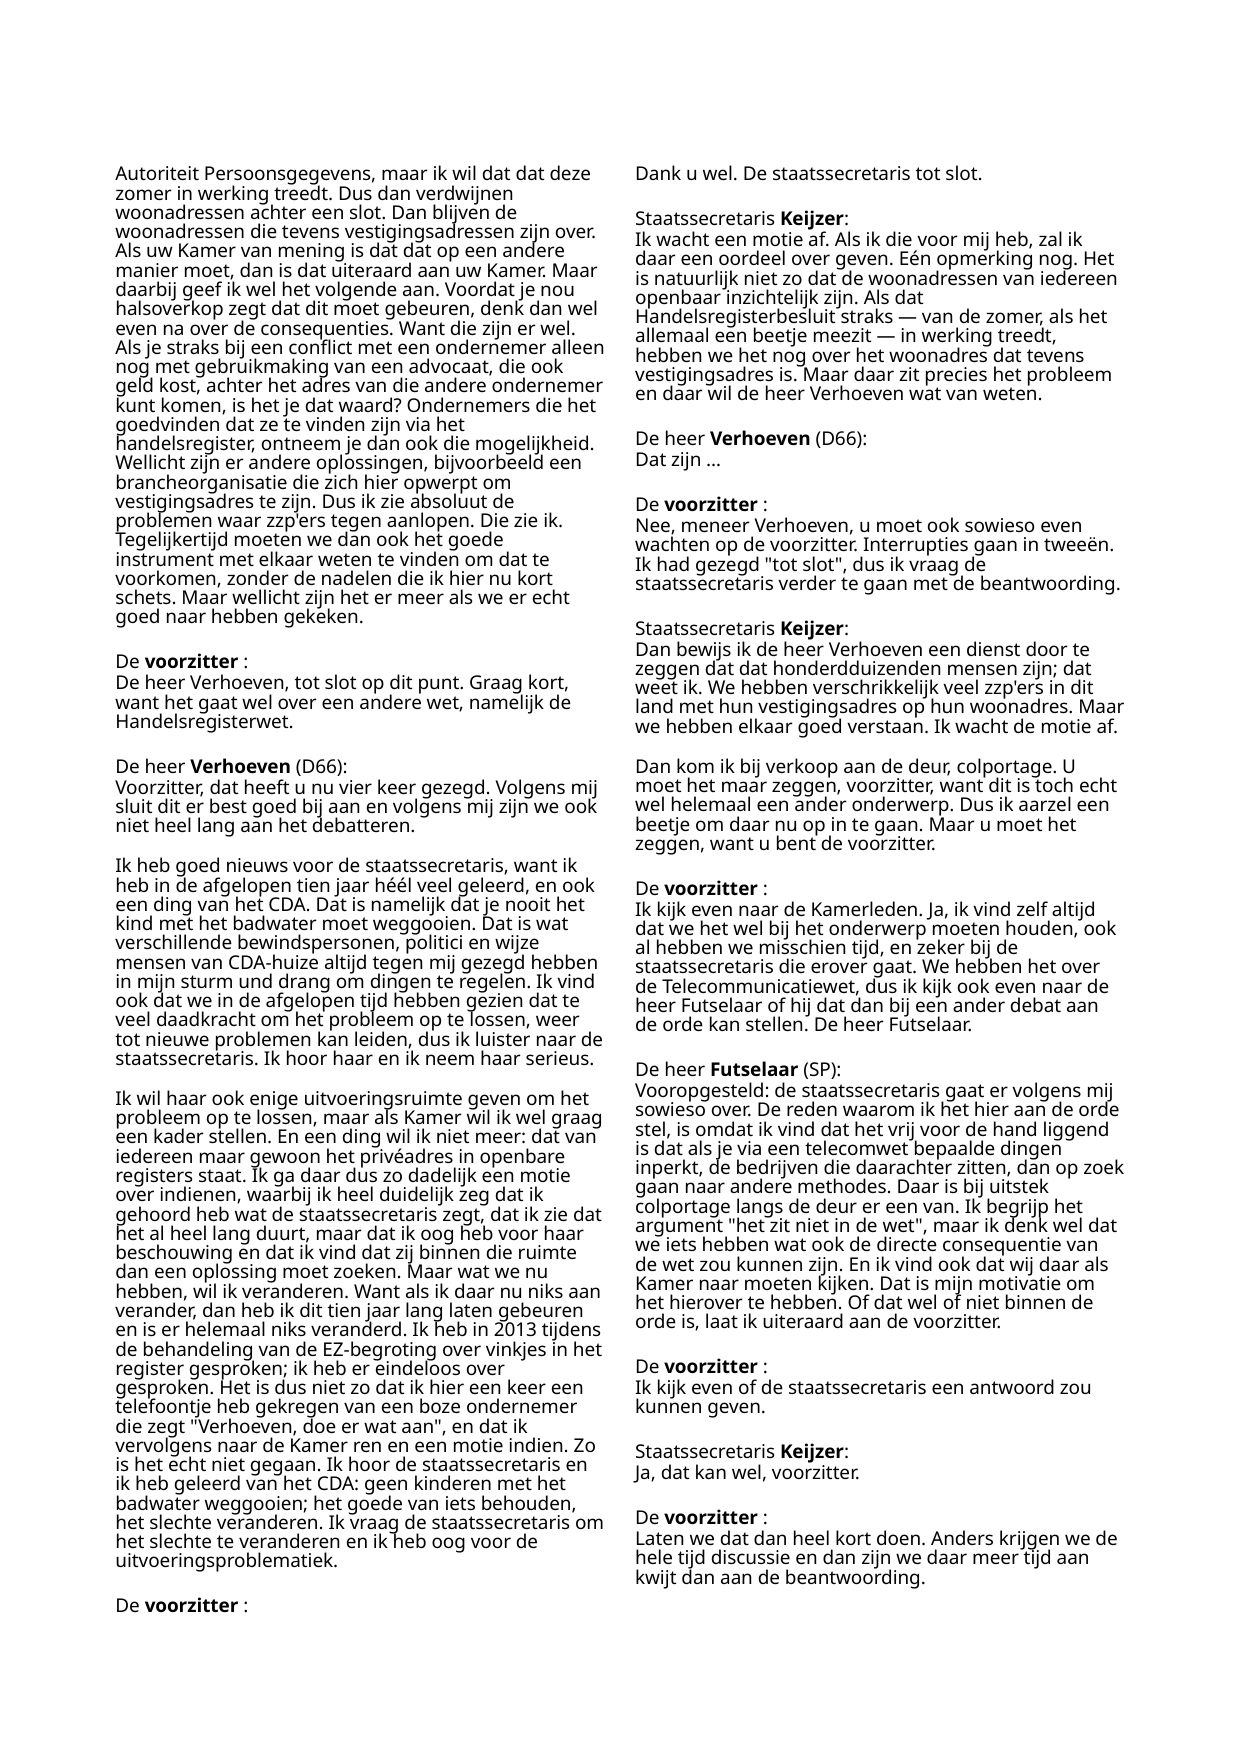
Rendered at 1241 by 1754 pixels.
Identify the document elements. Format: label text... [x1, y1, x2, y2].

text Dank u wel. De staatssecretaris tot slot. [635, 165, 1125, 184]
text Ja, dat kan wel, voorzitter. [635, 1464, 1125, 1483]
text Ik heb goed nieuws voor de staatssecretaris, want ik heb in de afgelopen tien jaar héél veel geleerd, en ook een ding van het CDA. Dat is namelijk dat je nooit het kind met het badwater moet weggooien. Dat is wat verschillende bewindspersonen, politici en wijze mensen van CDA-huize altijd tegen mij gezegd hebben in mijn sturm und drang om dingen te regelen. Ik vind ook dat we in de afgelopen tijd hebben gezien dat te veel daadkracht om het probleem op te lossen, weer tot nieuwe problemen kan leiden, dus ik luister naar de staatssecretaris. Ik hoor haar en ik neem haar serieus. [115, 857, 605, 1069]
text De voorzitter : [115, 1593, 605, 1618]
text Autoriteit Persoonsgegevens, maar ik wil dat dat deze zomer in werking treedt. Dus dan verdwijnen woonadressen achter een slot. Dan blijven de woonadressen die tevens vestigingsadressen zijn over. Als uw Kamer van mening is dat dat op een andere manier moet, dan is dat uiteraard aan uw Kamer. Maar daarbij geef ik wel het volgende aan. Voordat je nou halsoverkop zegt dat dit moet gebeuren, denk dan wel even na over de consequenties. Want die zijn er wel. Als je straks bij een conflict met een ondernemer alleen nog met gebruikmaking van een advocaat, die ook geld kost, achter het adres van die andere ondernemer kunt komen, is het je dat waard? Ondernemers die het goedvinden dat ze te vinden zijn via het handelsregister, ontneem je dan ook die mogelijkheid. Wellicht zijn er andere oplossingen, bijvoorbeeld een brancheorganisatie die zich hier opwerpt om vestigingsadres te zijn. Dus ik zie absoluut de problemen waar zzp'ers tegen aanlopen. Die zie ik. Tegelijkertijd moeten we dan ook het goede instrument met elkaar weten te vinden om dat te voorkomen, zonder de nadelen die ik hier nu kort schets. Maar wellicht zijn het er meer als we er echt goed naar hebben gekeken. [115, 165, 605, 628]
text Staatssecretaris Keijzer: [635, 615, 1125, 641]
text De voorzitter : [115, 649, 605, 674]
text De voorzitter : [635, 1353, 1125, 1379]
text De voorzitter : [635, 875, 1125, 901]
text Vooropgesteld: de staatssecretaris gaat er volgens mij sowieso over. De reden waarom ik het hier aan de orde stel, is omdat ik vind dat het vrij voor de hand liggend is dat als je via een telecomwet bepaalde dingen inperkt, de bedrijven die daarachter zitten, dan op zoek gaan naar andere methodes. Daar is bij uitstek colportage langs de deur er een van. Ik begrijp het argument "het zit niet in de wet", maar ik denk wel dat we iets hebben wat ook de directe consequentie van de wet zou kunnen zijn. En ik vind ook dat wij daar als Kamer naar moeten kijken. Dat is mijn motivatie om het hierover te hebben. Of dat wel of niet binnen de orde is, laat ik uiteraard aan de voorzitter. [635, 1082, 1125, 1333]
text Staatssecretaris Keijzer: [635, 1438, 1125, 1464]
text De heer Verhoeven (D66): [115, 753, 605, 779]
text Voorzitter, dat heeft u nu vier keer gezegd. Volgens mij sluit dit er best goed bij aan en volgens mij zijn we ook niet heel lang aan het debatteren. [115, 779, 605, 837]
text De heer Verhoeven, tot slot op dit punt. Graag kort, want het gaat wel over een andere wet, namelijk de Handelsregisterwet. [115, 674, 605, 732]
text Dan bewijs ik de heer Verhoeven een dienst door te zeggen dat dat honderdduizenden mensen zijn; dat weet ik. We hebben verschrikkelijk veel zzp'ers in dit land met hun vestigingsadres op hun woonadres. Maar we hebben elkaar goed verstaan. Ik wacht de motie af. [635, 641, 1125, 737]
text Ik wil haar ook enige uitvoeringsruimte geven om het probleem op te lossen, maar als Kamer wil ik wel graag een kader stellen. En een ding wil ik niet meer: dat van iedereen maar gewoon het privéadres in openbare registers staat. Ik ga daar dus zo dadelijk een motie over indienen, waarbij ik heel duidelijk zeg dat ik gehoord heb wat de staatssecretaris zegt, dat ik zie dat het al heel lang duurt, maar dat ik oog heb voor haar beschouwing en dat ik vind dat zij binnen die ruimte dan een oplossing moet zoeken. Maar wat we nu hebben, wil ik veranderen. Want als ik daar nu niks aan verander, dan heb ik dit tien jaar lang laten gebeuren en is er helemaal niks veranderd. Ik heb in 2013 tijdens de behandeling van de EZ-begroting over vinkjes in het register gesproken; ik heb er eindeloos over gesproken. Het is dus niet zo dat ik hier een keer een telefoontje heb gekregen van een boze ondernemer die zegt "Verhoeven, doe er wat aan", en dat ik vervolgens naar de Kamer ren en een motie indien. Zo is het echt niet gegaan. Ik hoor de staatssecretaris en ik heb geleerd van het CDA: geen kinderen met het badwater weggooien; het goede van iets behouden, het slechte veranderen. Ik vraag de staatssecretaris om het slechte te veranderen en ik heb oog voor de uitvoeringsproblematiek. [115, 1090, 605, 1572]
text Dat zijn … [635, 451, 1125, 470]
text De heer Futselaar (SP): [635, 1056, 1125, 1082]
text De heer Verhoeven (D66): [635, 425, 1125, 451]
text Staatssecretaris Keijzer: [635, 205, 1125, 231]
text Laten we dat dan heel kort doen. Anders krijgen we de hele tijd discussie en dan zijn we daar meer tijd aan kwijt dan aan de beantwoording. [635, 1530, 1125, 1588]
text Dan kom ik bij verkoop aan de deur, colportage. U moet het maar zeggen, voorzitter, want dit is toch echt wel helemaal een ander onderwerp. Dus ik aarzel een beetje om daar nu op in te gaan. Maar u moet het zeggen, want u bent de voorzitter. [635, 758, 1125, 854]
text De voorzitter : [635, 1504, 1125, 1530]
text Nee, meneer Verhoeven, u moet ook sowieso even wachten op de voorzitter. Interrupties gaan in tweeën. Ik had gezegd "tot slot", dus ik vraag de staatssecretaris verder te gaan met de beantwoording. [635, 517, 1125, 594]
text Ik wacht een motie af. Als ik die voor mij heb, zal ik daar een oordeel over geven. Eén opmerking nog. Het is natuurlijk niet zo dat de woonadressen van iedereen openbaar inzichtelijk zijn. Als dat Handelsregisterbesluit straks — van de zomer, als het allemaal een beetje meezit — in werking treedt, hebben we het nog over het woonadres dat tevens vestigingsadres is. Maar daar zit precies het probleem en daar wil de heer Verhoeven wat van weten. [635, 231, 1125, 404]
text Ik kijk even naar de Kamerleden. Ja, ik vind zelf altijd dat we het wel bij het onderwerp moeten houden, ook al hebben we misschien tijd, en zeker bij de staatssecretaris die erover gaat. We hebben het over de Telecommunicatiewet, dus ik kijk ook even naar de heer Futselaar of hij dat dan bij een ander debat aan de orde kan stellen. De heer Futselaar. [635, 901, 1125, 1036]
text Ik kijk even of de staatssecretaris een antwoord zou kunnen geven. [635, 1379, 1125, 1418]
text De voorzitter : [635, 491, 1125, 517]
